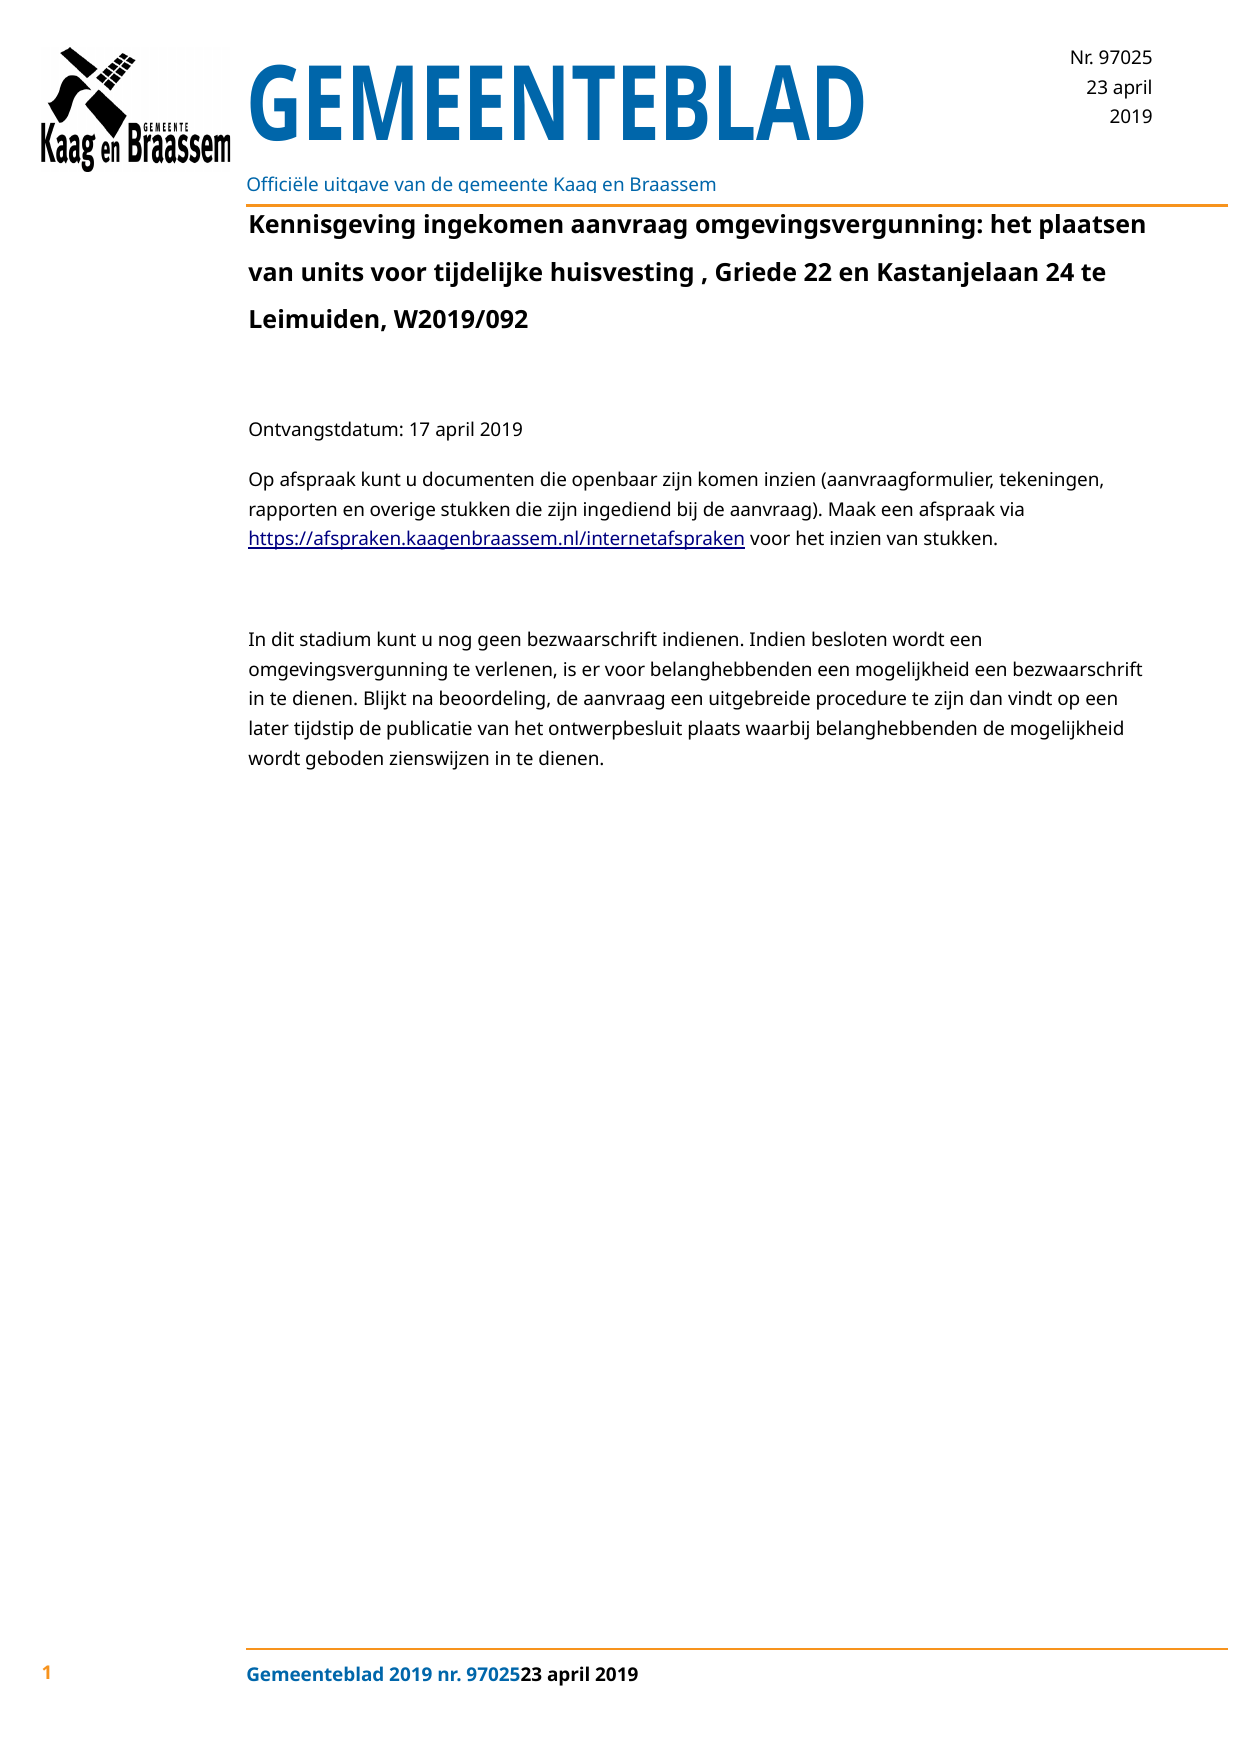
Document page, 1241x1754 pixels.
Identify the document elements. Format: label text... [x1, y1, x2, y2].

text Op afspraak kunt u documenten die openbaar zijn komen inzien (aanvraagformulier, tekeningen, rapporten en overige stukken die zijn ingediend bij de aanvraag). Maak een afspraak via https://afspraken.kaagenbraassem.nl/internetafspraken voor het inzien van stukken. [248, 466, 1152, 551]
text Kennisgeving ingekomen aanvraag omgevingsvergunning: het plaatsen van units voor tijdelijke huisvesting , Griede 22 en Kastanjelaan 24 te Leimuiden, W2019/092 [248, 207, 1152, 336]
text In dit stadium kunt u nog geen bezwaarschrift indienen. Indien besloten wordt een omgevingsvergunning te verlenen, is er voor belanghebbenden een mogelijkheid een bezwaarschrift in te dienen. Blijkt na beoordeling, de aanvraag een uitgebreide procedure te zijn dan vindt op een later tijdstip de publicatie van het ontwerpbesluit plaats waarbij belanghebbenden de mogelijkheid wordt geboden zienswijzen in te dienen. [248, 626, 1152, 770]
picture [41, 47, 231, 172]
text Ontvangstdatum: 17 april 2019 [248, 416, 1152, 442]
